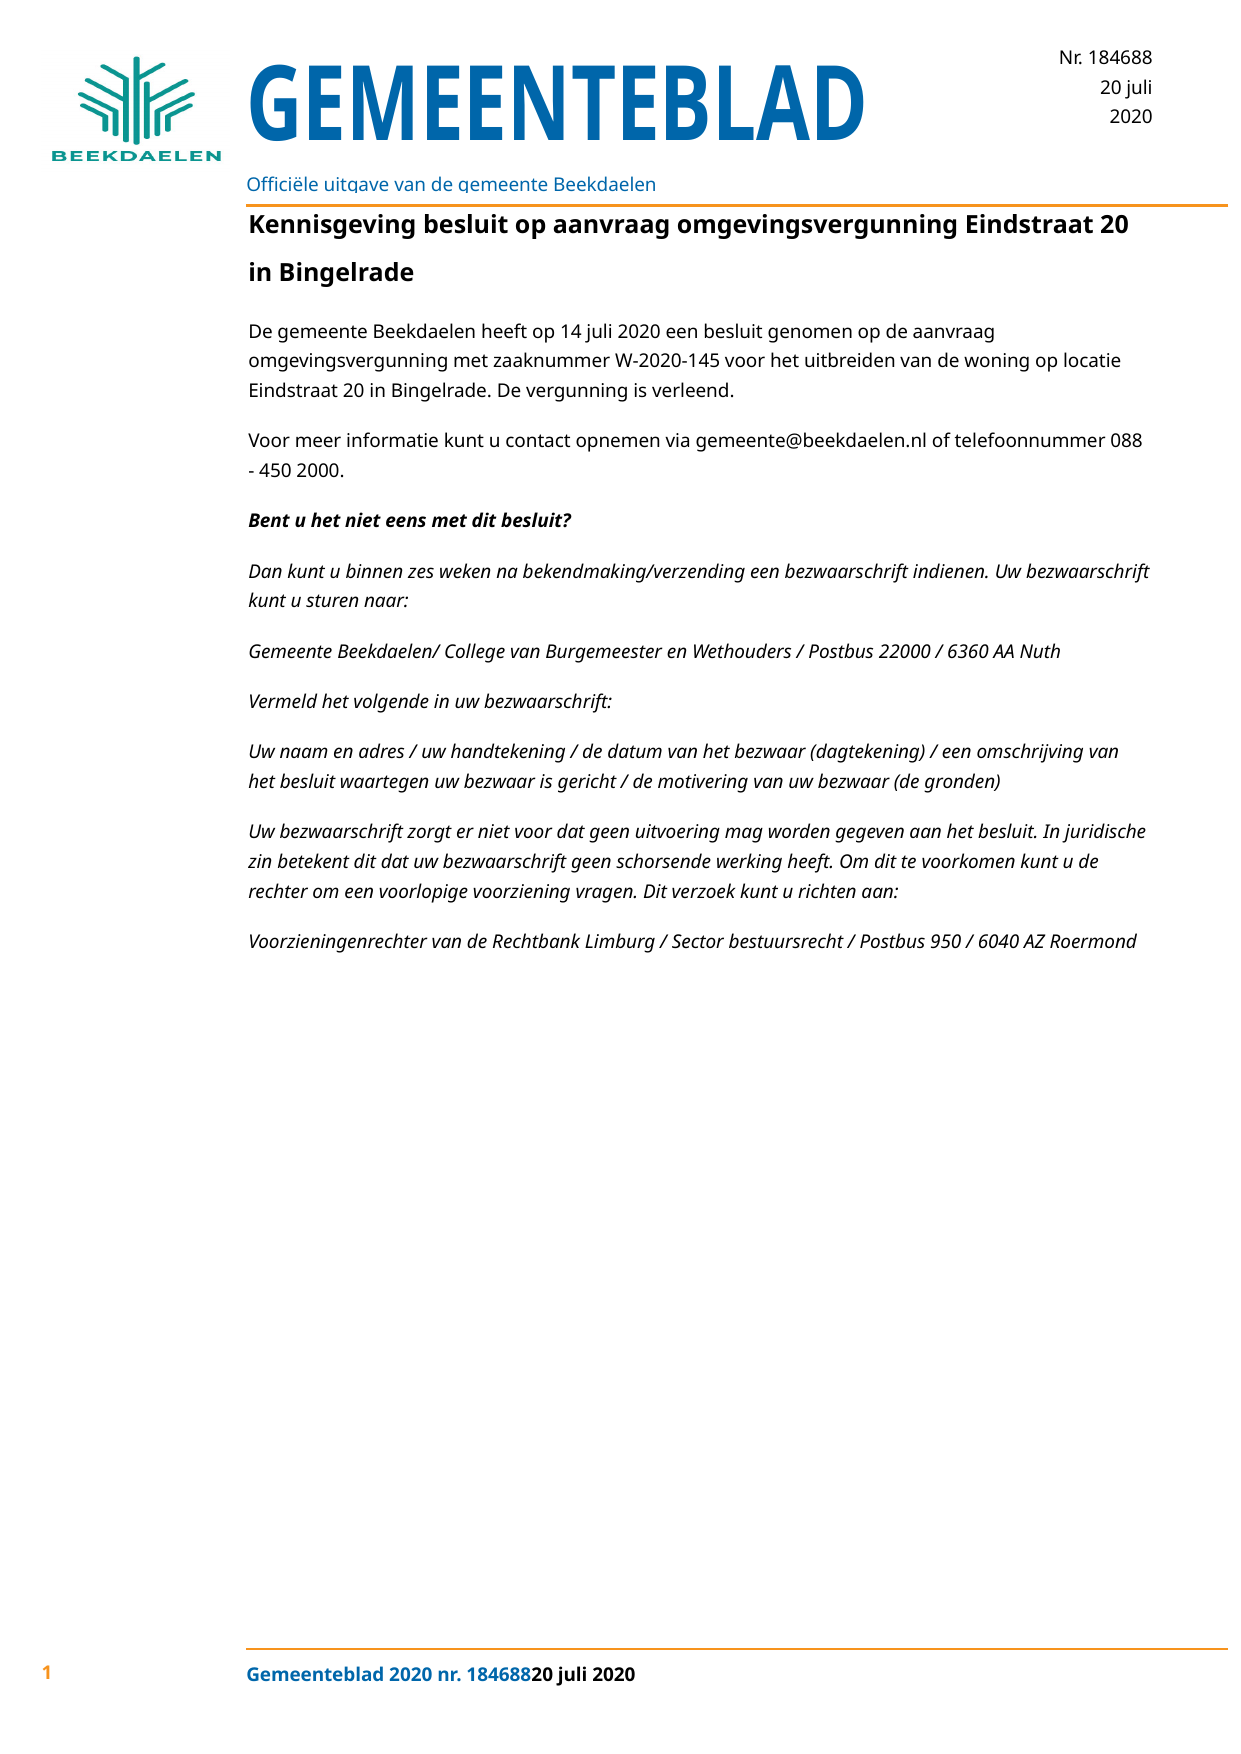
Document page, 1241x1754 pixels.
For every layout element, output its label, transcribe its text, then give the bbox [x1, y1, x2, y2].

text Voor meer informatie kunt u contact opnemen via gemeente@beekdaelen.nl of telefoonnummer 088 - 450 2000. [248, 427, 1152, 483]
text Kennisgeving besluit op aanvraag omgevingsvergunning Eindstraat 20 in Bingelrade [248, 207, 1152, 288]
text Vermeld het volgende in uw bezwaarschrift: [248, 688, 1152, 714]
text Uw bezwaarschrift zorgt er niet voor dat geen uitvoering mag worden gegeven aan het besluit. In juridische zin betekent dit dat uw bezwaarschrift geen schorsende werking heeft. Om dit te voorkomen kunt u de rechter om een voorlopige voorziening vragen. Dit verzoek kunt u richten aan: [248, 819, 1152, 904]
text Gemeente Beekdaelen/ College van Burgemeester en Wethouders / Postbus 22000 / 6360 AA Nuth [248, 638, 1152, 664]
text De gemeente Beekdaelen heeft op 14 juli 2020 een besluit genomen op de aanvraag omgevingsvergunning met zaaknummer W-2020-145 voor het uitbreiden van de woning op locatie Eindstraat 20 in Bingelrade. De vergunning is verleend. [248, 318, 1152, 403]
text Uw naam en adres / uw handtekening / de datum van het bezwaar (dagtekening) / een omschrijving van het besluit waartegen uw bezwaar is gericht / de motivering van uw bezwaar (de gronden) [248, 739, 1152, 794]
text Bent u het niet eens met dit besluit? [248, 507, 1152, 533]
text Dan kunt u binnen zes weken na bekendmaking/verzending een bezwaarschrift indienen. Uw bezwaarschrift kunt u sturen naar: [248, 558, 1152, 613]
text Voorzieningenrechter van de Rechtbank Limburg / Sector bestuursrecht / Postbus 950 / 6040 AZ Roermond [248, 928, 1152, 954]
picture [41, 47, 231, 172]
